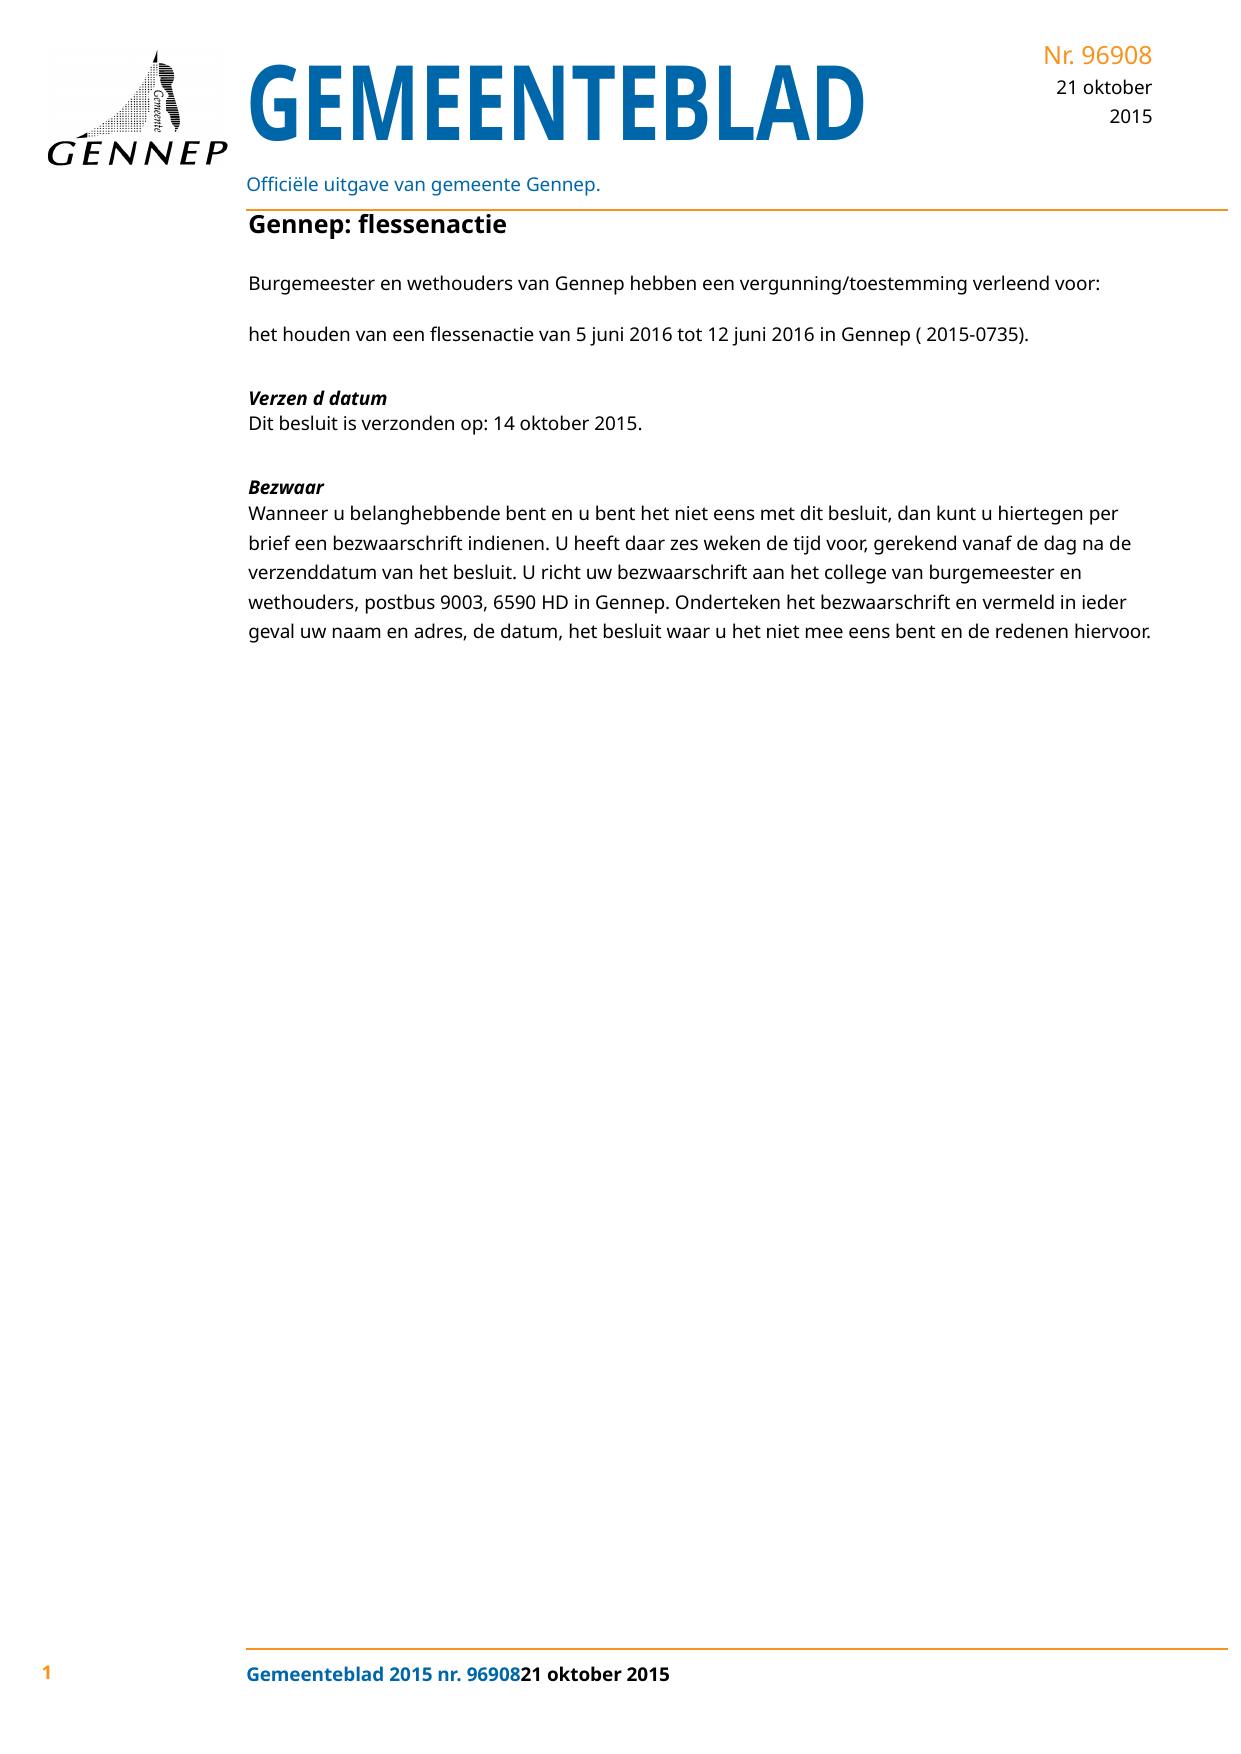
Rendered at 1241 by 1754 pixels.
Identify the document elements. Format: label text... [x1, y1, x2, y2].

text het houden van een flessenactie van 5 juni 2016 tot 12 juni 2016 in Gennep ( 2015-0735). [248, 321, 1152, 346]
text Bezwaar [248, 474, 1152, 500]
text Gennep: flessenactie [248, 211, 1152, 241]
text Dit besluit is verzonden op: 14 oktober 2015. [248, 410, 1152, 436]
text Burgemeester en wethouders van Gennep hebben een vergunning/toestemming verleend voor: [248, 270, 1152, 296]
text Wanneer u belanghebbende bent en u bent het niet eens met dit besluit, dan kunt u hiertegen per brief een bezwaarschrift indienen. U heeft daar zes weken de tijd voor, gerekend vanaf de dag na de verzenddatum van het besluit. U richt uw bezwaarschrift aan het college van burgemeester en wethouders, postbus 9003, 6590 HD in Gennep. Onderteken het bezwaarschrift en vermeld in ieder geval uw naam en adres, de datum, het besluit waar u het niet mee eens bent en de redenen hiervoor. [248, 500, 1152, 644]
picture [41, 47, 231, 172]
text Verzen d datum [248, 385, 1152, 410]
